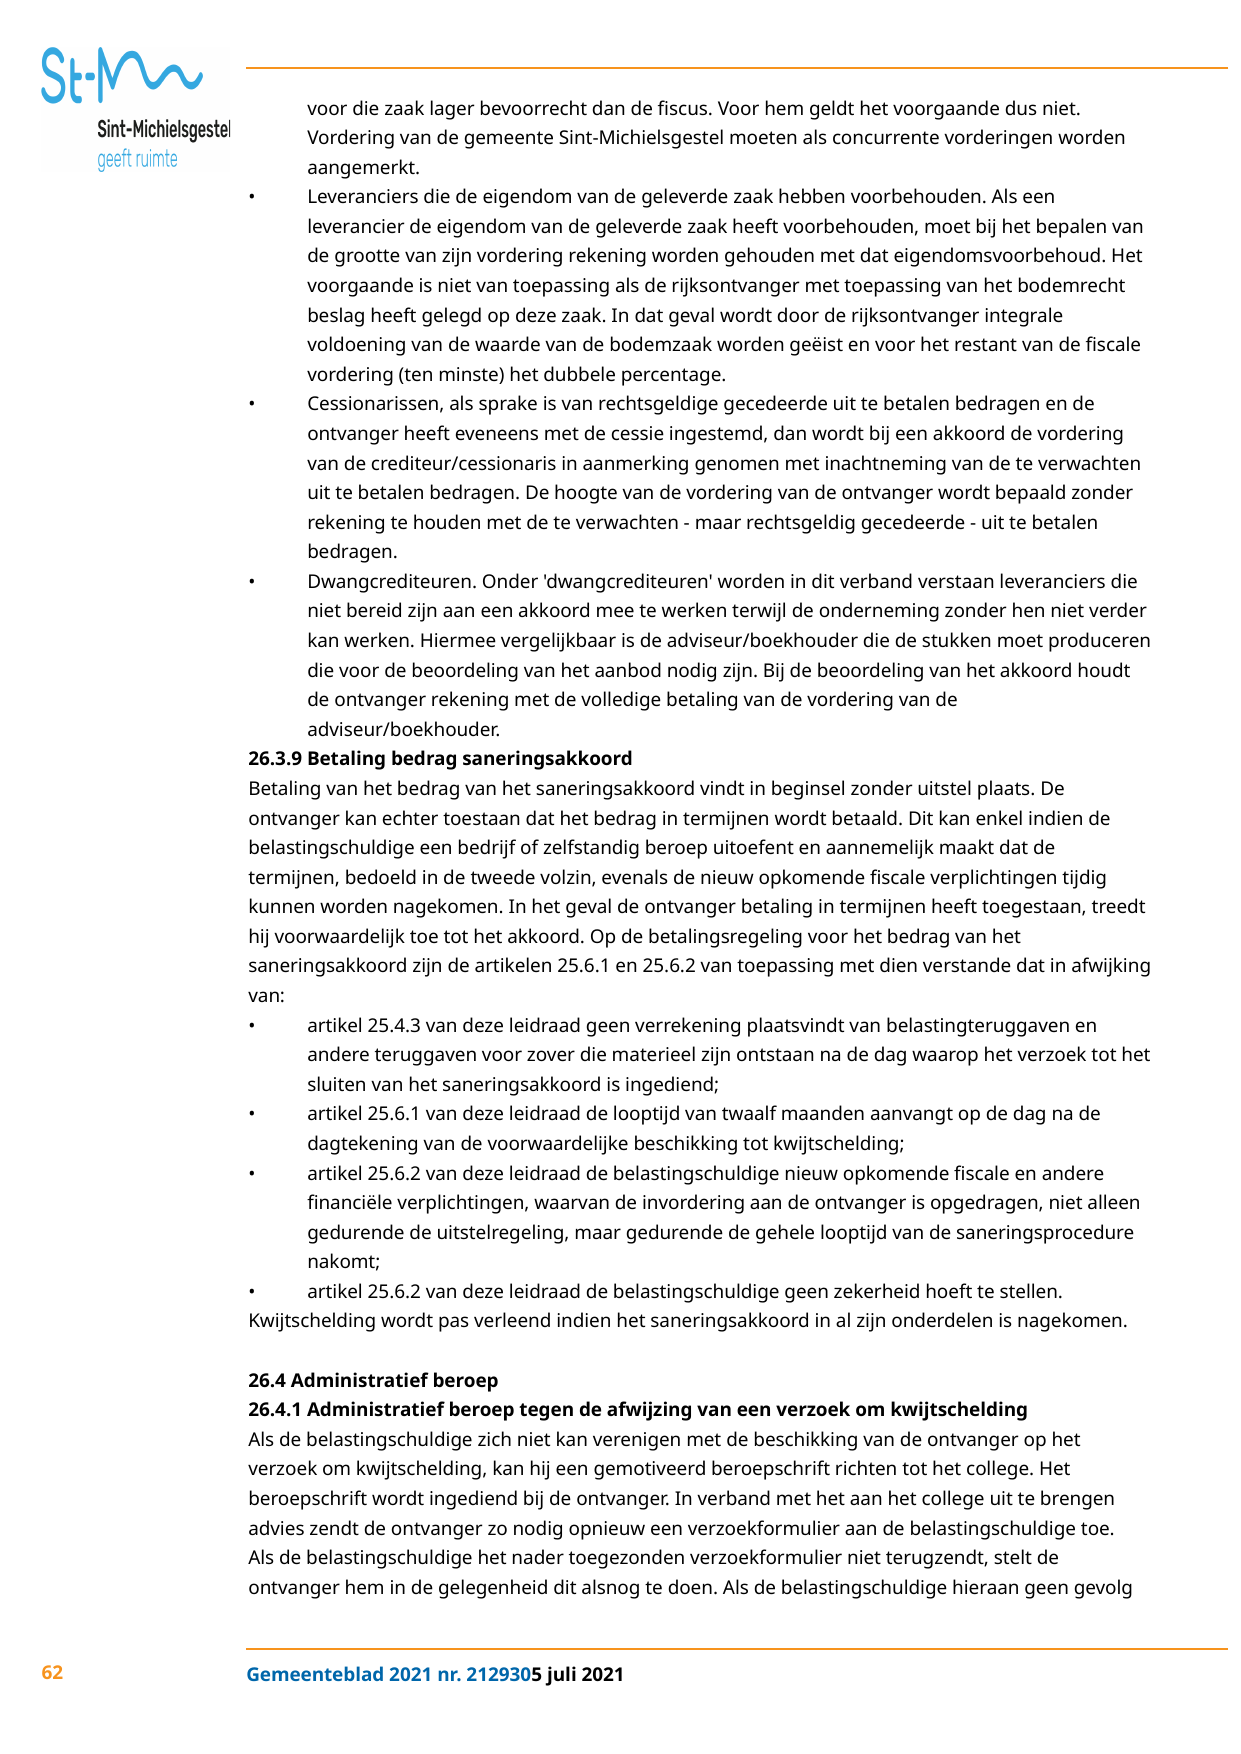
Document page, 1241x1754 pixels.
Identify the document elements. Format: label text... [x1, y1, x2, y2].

text Als de belastingschuldige zich niet kan verenigen met de beschikking van de ontvanger op het verzoek om kwijtschelding, kan hij een gemotiveerd beroepschrift richten tot het college. Het beroepschrift wordt ingediend bij de ontvanger. In verband met het aan het college uit te brengen advies zendt de ontvanger zo nodig opnieuw een verzoekformulier aan de belastingschuldige toe. [248, 1426, 1152, 1541]
list artikel 25.6.1 van deze leidraad de looptijd van twaalf maanden aanvangt op de dag na de dagtekening van de voorwaardelijke beschikking tot kwijtschelding; [248, 1101, 1152, 1156]
list Leveranciers die de eigendom van de geleverde zaak hebben voorbehouden. Als een leverancier de eigendom van de geleverde zaak heeft voorbehouden, moet bij het bepalen van de grootte van zijn vordering rekening worden gehouden met dat eigendomsvoorbehoud. Het voorgaande is niet van toepassing als de rijksontvanger met toepassing van het bodemrecht beslag heeft gelegd op deze zaak. In dat geval wordt door de rijksontvanger integrale voldoening van de waarde van de bodemzaak worden geëist en voor het restant van de fiscale vordering (ten minste) het dubbele percentage. [248, 183, 1152, 387]
text Kwijtschelding wordt pas verleend indien het saneringsakkoord in al zijn onderdelen is nagekomen. [248, 1308, 1152, 1333]
text 26.3.9 Betaling bedrag saneringsakkoord [248, 746, 1152, 771]
list Cessionarissen, als sprake is van rechtsgeldige gecedeerde uit te betalen bedragen en de ontvanger heeft eveneens met de cessie ingestemd, dan wordt bij een akkoord de vordering van de crediteur/cessionaris in aanmerking genomen met inachtneming van de te verwachten uit te betalen bedragen. De hoogte van de vordering van de ontvanger wordt bepaald zonder rekening te houden met de te verwachten - maar rechtsgeldig gecedeerde - uit te betalen bedragen. [248, 391, 1152, 564]
text 26.4.1 Administratief beroep tegen de afwijzing van een verzoek om kwijtschelding [248, 1396, 1152, 1422]
list artikel 25.6.2 van deze leidraad de belastingschuldige nieuw opkomende fiscale en andere financiële verplichtingen, waarvan de invordering aan de ontvanger is opgedragen, niet alleen gedurende de uitstelregeling, maar gedurende de gehele looptijd van de saneringsprocedure nakomt; [248, 1160, 1152, 1274]
list voor die zaak lager bevoorrecht dan de fiscus. Voor hem geldt het voorgaande dus niet. Vordering van de gemeente Sint-Michielsgestel moeten als concurrente vorderingen worden aangemerkt. [248, 95, 1152, 180]
list artikel 25.6.2 van deze leidraad de belastingschuldige geen zekerheid hoeft te stellen. [248, 1278, 1152, 1304]
text 26.4 Administratief beroep [248, 1367, 1152, 1393]
text Betaling van het bedrag van het saneringsakkoord vindt in beginsel zonder uitstel plaats. De ontvanger kan echter toestaan dat het bedrag in termijnen wordt betaald. Dit kan enkel indien de belastingschuldige een bedrijf of zelfstandig beroep uitoefent en aannemelijk maakt dat de termijnen, bedoeld in de tweede volzin, evenals de nieuw opkomende fiscale verplichtingen tijdig kunnen worden nagekomen. In het geval de ontvanger betaling in termijnen heeft toegestaan, treedt hij voorwaardelijk toe tot het akkoord. Op de betalingsregeling voor het bedrag van het saneringsakkoord zijn de artikelen 25.6.1 en 25.6.2 van toepassing met dien verstande dat in afwijking van: [248, 775, 1152, 1008]
list Dwangcrediteuren. Onder 'dwangcrediteuren' worden in dit verband verstaan leveranciers die niet bereid zijn aan een akkoord mee te werken terwijl de onderneming zonder hen niet verder kan werken. Hiermee vergelijkbaar is de adviseur/boekhouder die de stukken moet produceren die voor de beoordeling van het aanbod nodig zijn. Bij de beoordeling van het akkoord houdt de ontvanger rekening met de volledige betaling van de vordering van de adviseur/boekhouder. [248, 568, 1152, 742]
text Als de belastingschuldige het nader toegezonden verzoekformulier niet terugzendt, stelt de ontvanger hem in de gelegenheid dit alsnog te doen. Als de belastingschuldige hieraan geen gevolg [248, 1544, 1152, 1600]
list artikel 25.4.3 van deze leidraad geen verrekening plaatsvindt van belastingteruggaven en andere teruggaven voor zover die materieel zijn ontstaan na de dag waarop het verzoek tot het sluiten van het saneringsakkoord is ingediend; [248, 1012, 1152, 1097]
picture [41, 47, 231, 172]
